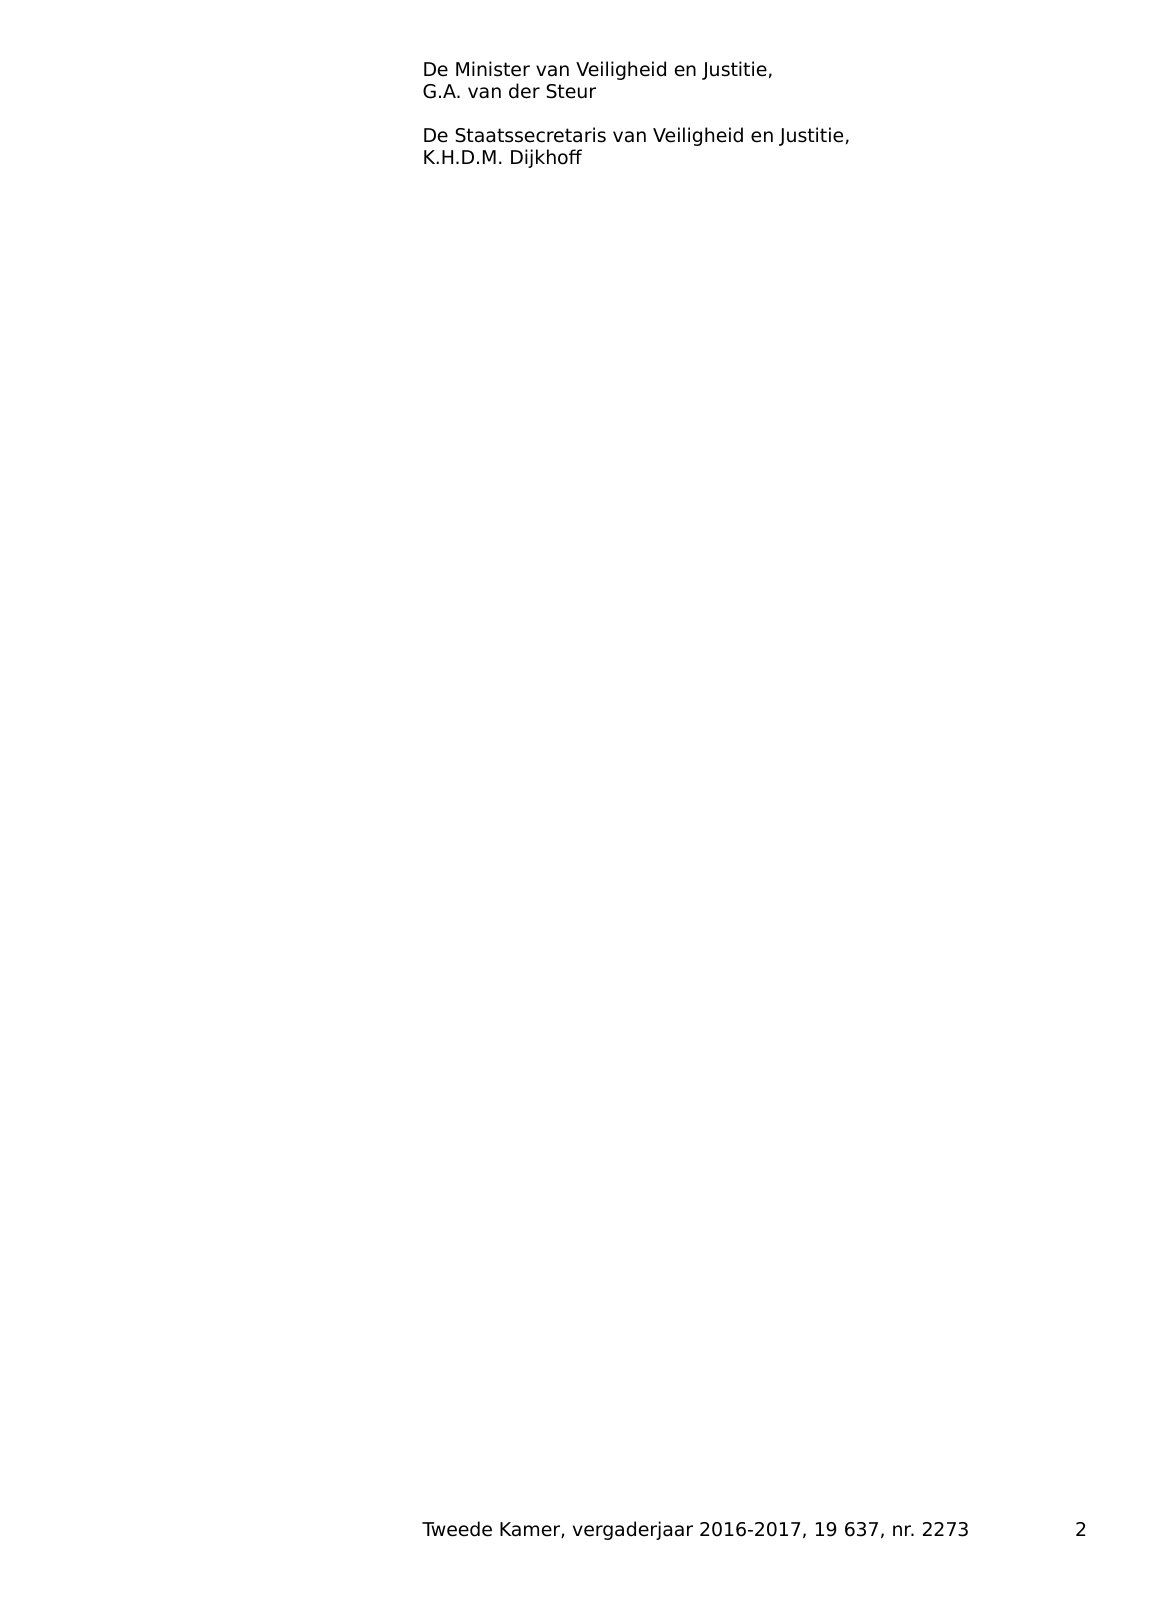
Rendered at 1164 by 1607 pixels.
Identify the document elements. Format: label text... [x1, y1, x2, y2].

text De Staatssecretaris van Veiligheid en Justitie, K.H.D.M. Dijkhoff [422, 125, 1087, 169]
text De Minister van Veiligheid en Justitie, G.A. van der Steur [422, 59, 1087, 103]
